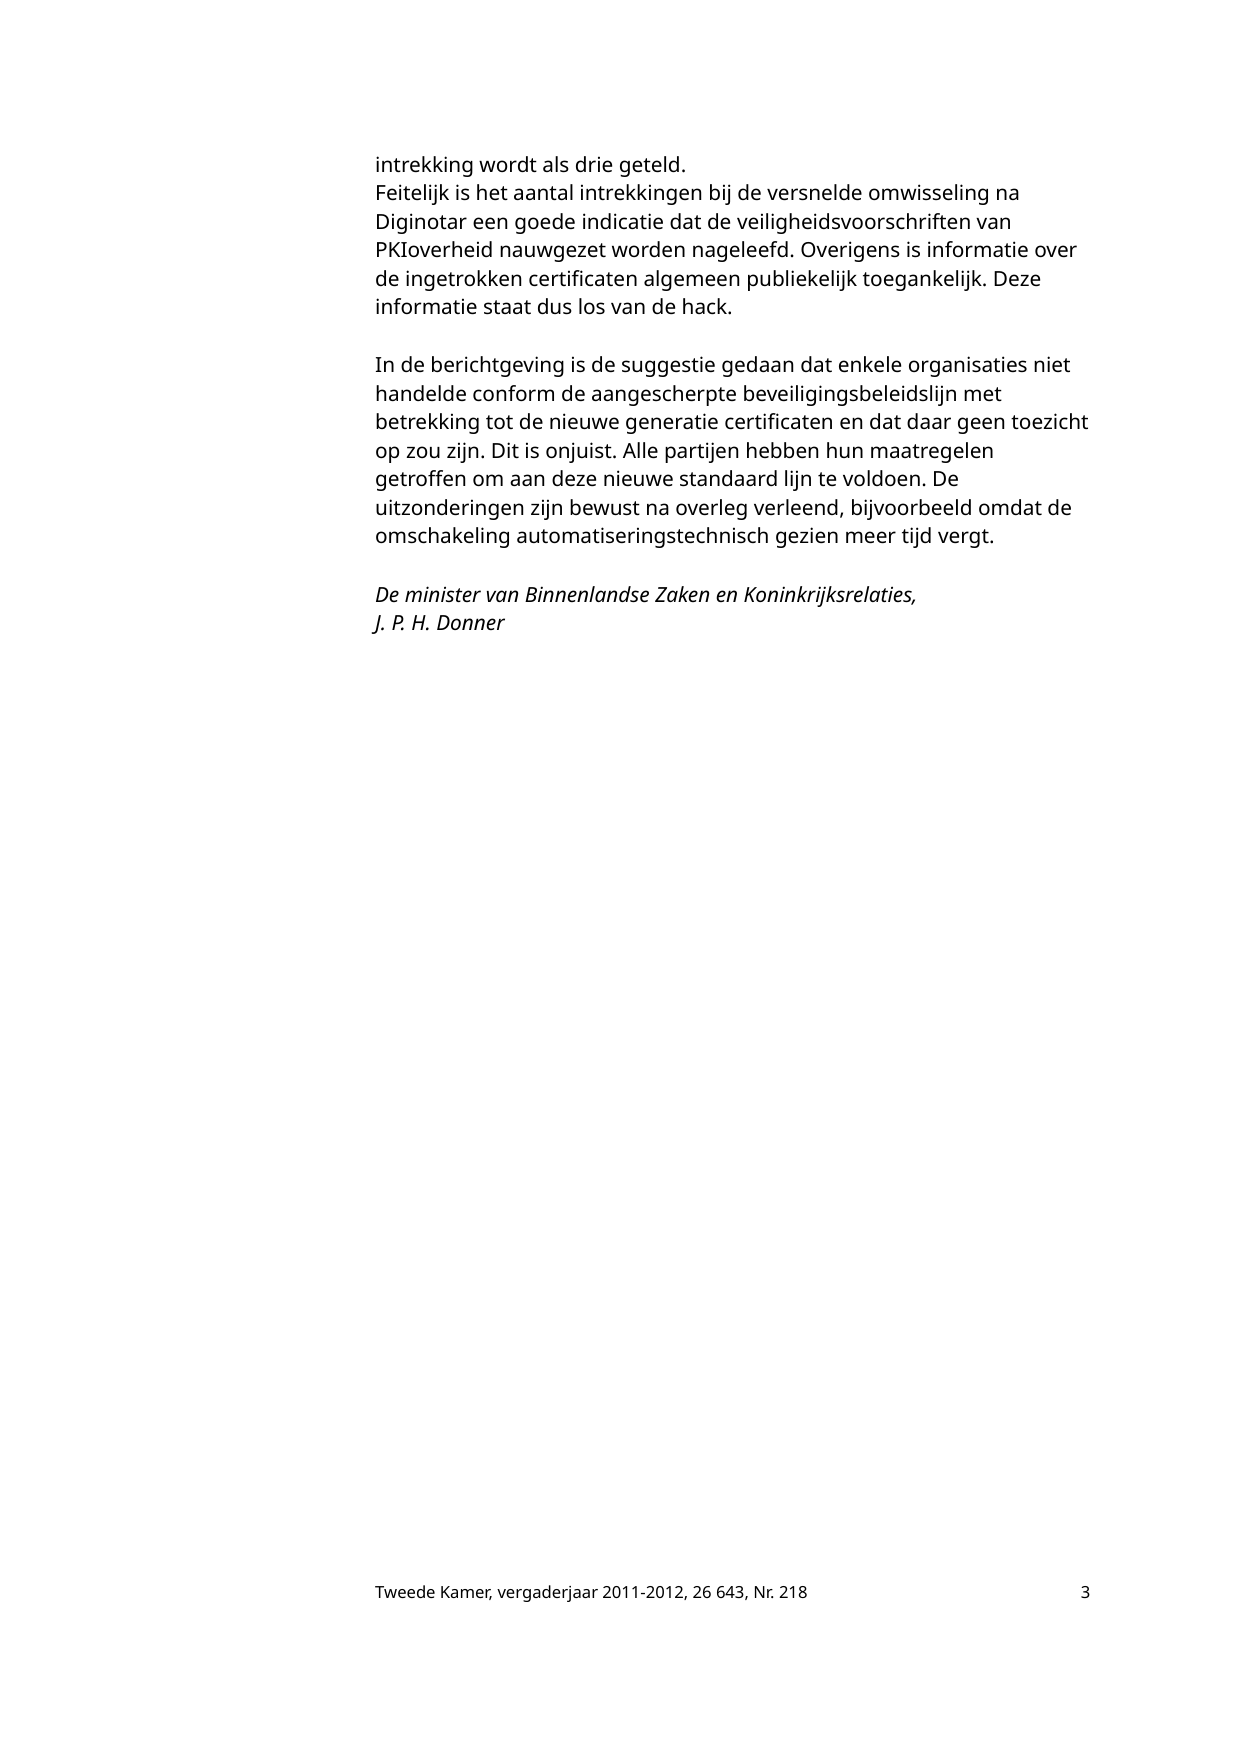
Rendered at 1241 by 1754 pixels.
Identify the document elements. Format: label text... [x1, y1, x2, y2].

text intrekking wordt als drie geteld. [375, 150, 1090, 178]
text J. P. H. Donner [375, 608, 1090, 637]
text Feitelijk is het aantal intrekkingen bij de versnelde omwisseling na Diginotar een goede indicatie dat de veiligheidsvoorschriften van PKIoverheid nauwgezet worden nageleefd. Overigens is informatie over de ingetrokken certificaten algemeen publiekelijk toegankelijk. Deze informatie staat dus los van de hack. [375, 178, 1090, 321]
text De minister van Binnenlandse Zaken en Koninkrijksrelaties, [375, 580, 1090, 608]
text In de berichtgeving is de suggestie gedaan dat enkele organisaties niet handelde conform de aangescherpte beveiligingsbeleidslijn met betrekking tot de nieuwe generatie certificaten en dat daar geen toezicht op zou zijn. Dit is onjuist. Alle partijen hebben hun maatregelen getroffen om aan deze nieuwe standaard lijn te voldoen. De uitzonderingen zijn bewust na overleg verleend, bijvoorbeeld omdat de omschakeling automatiseringstechnisch gezien meer tijd vergt. [375, 351, 1090, 550]
